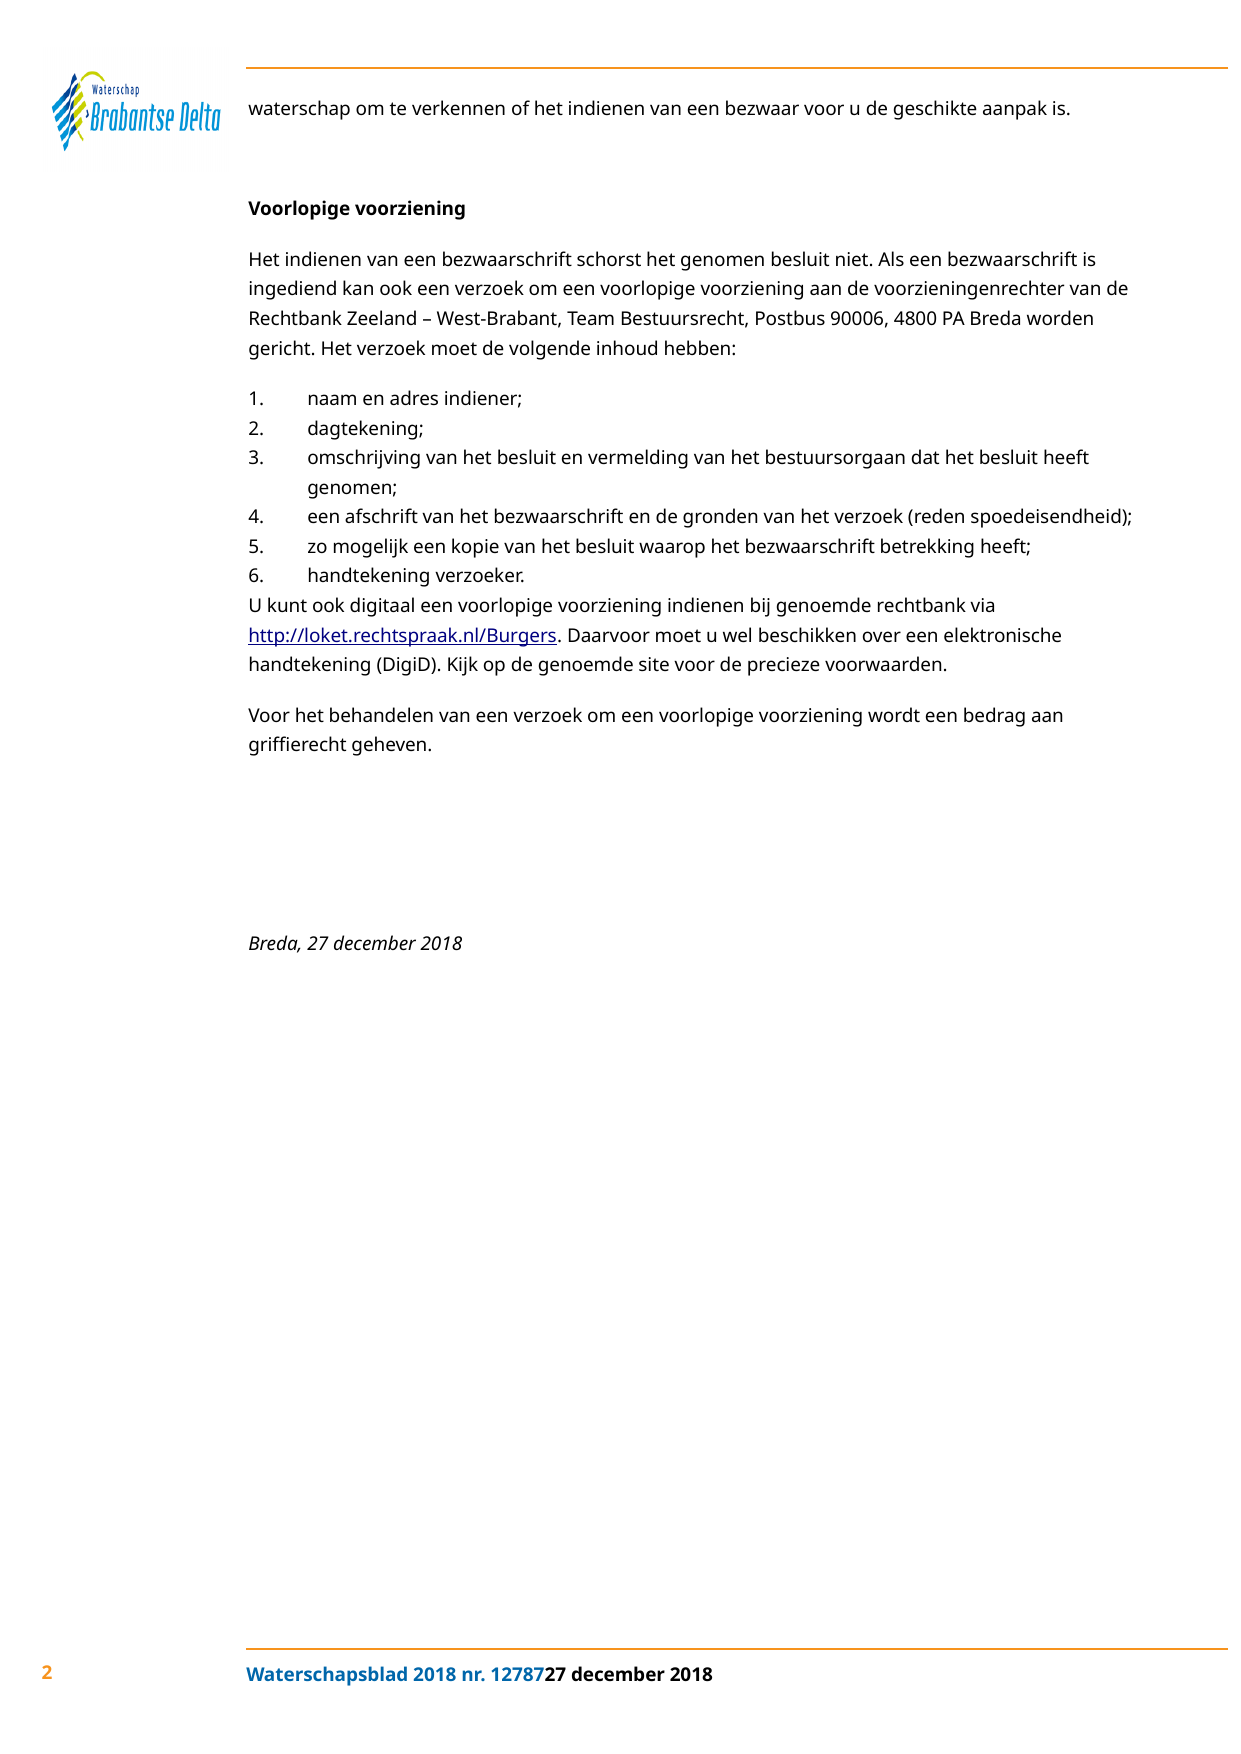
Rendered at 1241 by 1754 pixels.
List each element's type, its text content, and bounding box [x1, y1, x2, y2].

text Breda, 27 december 2018 [248, 931, 1152, 956]
list een afschrift van het bezwaarschrift en de gronden van het verzoek (reden spoedeisendheid); [248, 503, 1152, 529]
list omschrijving van het besluit en vermelding van het bestuursorgaan dat het besluit heeft genomen; [248, 444, 1152, 500]
text Het indienen van een bezwaarschrift schorst het genomen besluit niet. Als een bezwaarschrift is ingediend kan ook een verzoek om een voorlopige voorziening aan de voorzieningenrechter van de Rechtbank Zeeland – West-Brabant, Team Bestuursrecht, Postbus 90006, 4800 PA Breda worden gericht. Het verzoek moet de volgende inhoud hebben: [248, 246, 1152, 361]
text Voorlopige voorziening [248, 196, 1152, 221]
list zo mogelijk een kopie van het besluit waarop het bezwaarschrift betrekking heeft; [248, 533, 1152, 559]
text waterschap om te verkennen of het indienen van een bezwaar voor u de geschikte aanpak is. [248, 95, 1152, 121]
list dagtekening; [248, 415, 1152, 441]
list handtekening verzoeker. [248, 563, 1152, 588]
text Voor het behandelen van een verzoek om een voorlopige voorziening wordt een bedrag aan griffierecht geheven. [248, 702, 1152, 757]
text U kunt ook digitaal een voorlopige voorziening indienen bij genoemde rechtbank via http://loket.rechtspraak.nl/Burgers. Daarvoor moet u wel beschikken over een elektronische handtekening (DigiD). Kijk op de genoemde site voor de precieze voorwaarden. [248, 592, 1152, 677]
list naam en adres indiener; [248, 385, 1152, 411]
picture [41, 47, 231, 172]
